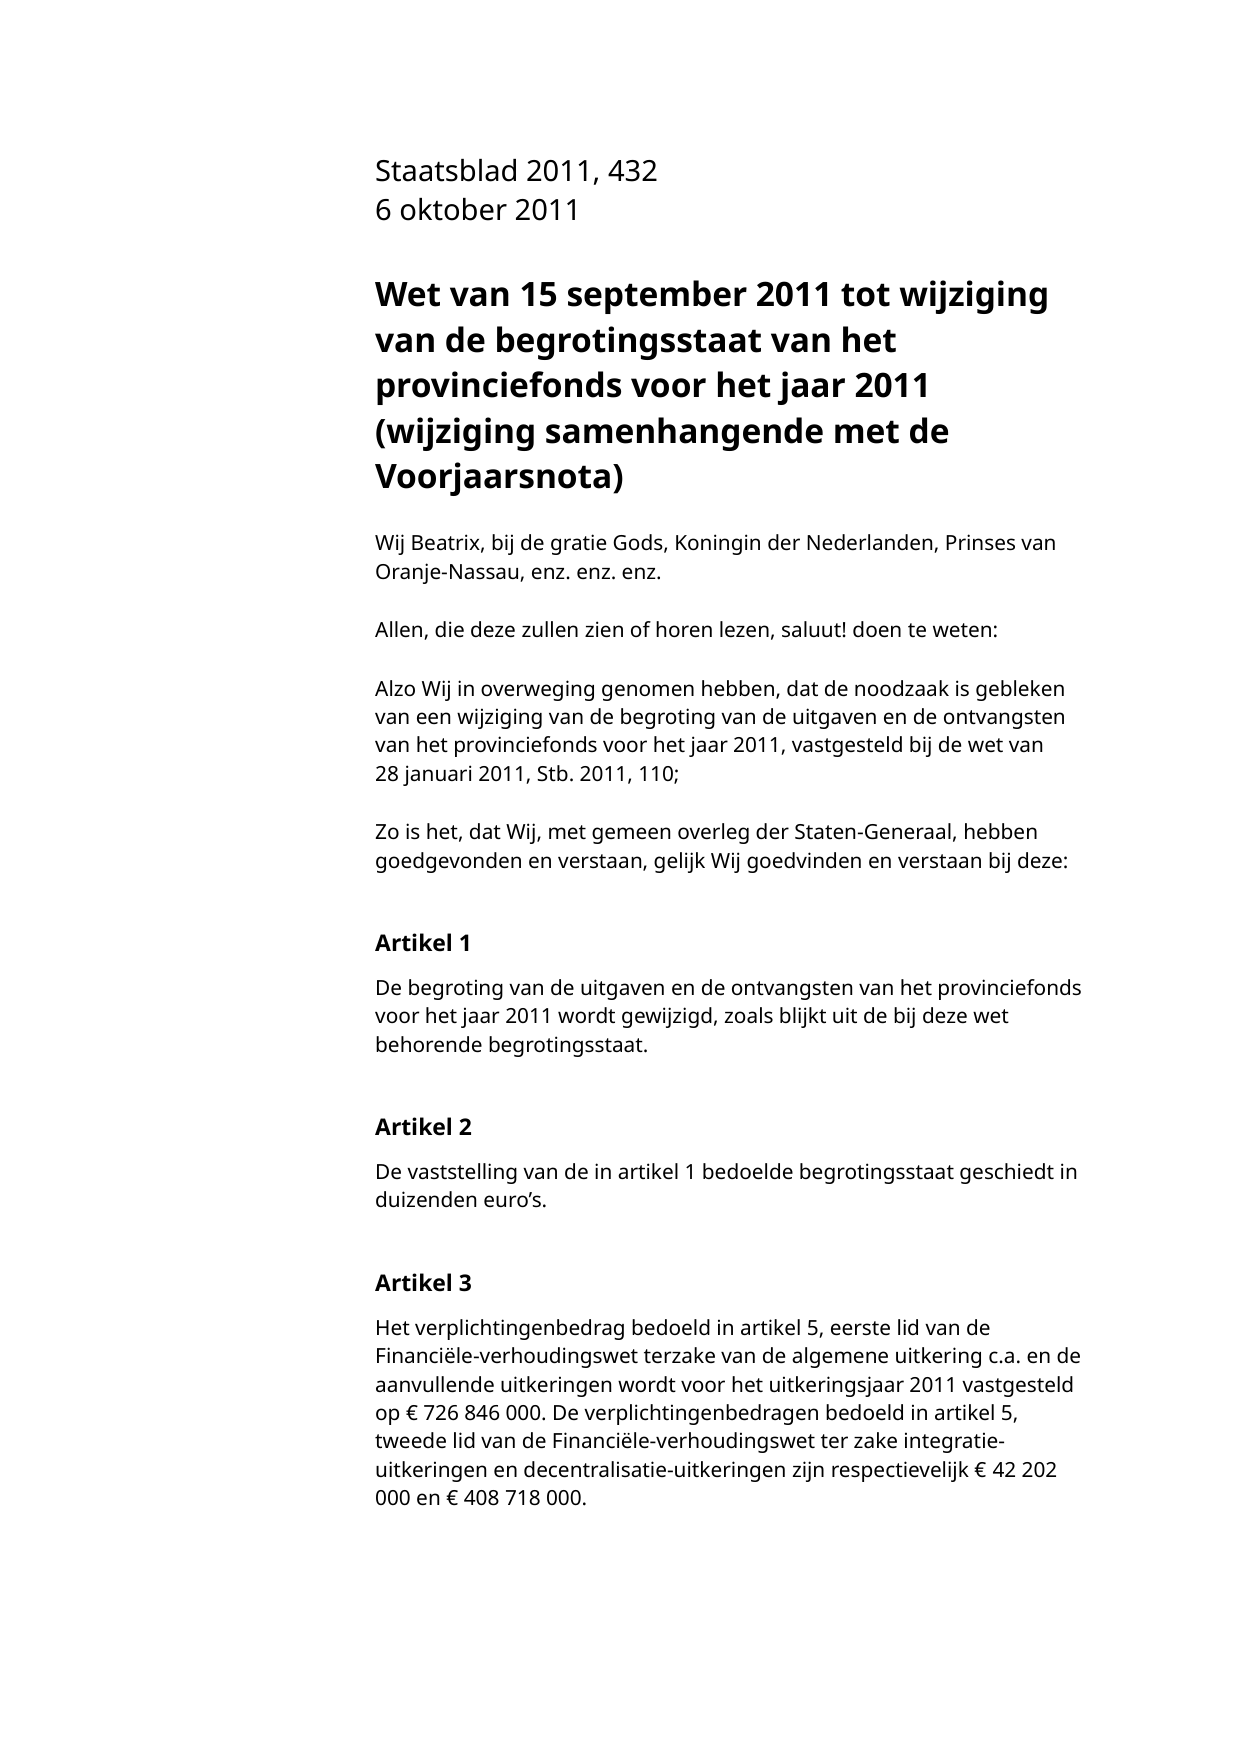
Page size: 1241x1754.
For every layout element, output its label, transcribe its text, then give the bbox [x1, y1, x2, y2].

text De begroting van de uitgaven en de ontvangsten van het provinciefonds voor het jaar 2011 wordt gewijzigd, zoals blijkt uit de bij deze wet behorende begrotingsstaat. [375, 973, 1090, 1058]
subtitle Artikel 2 [375, 1111, 1090, 1142]
subtitle Wet van 15 september 2011 tot wijziging van de begrotingsstaat van het provinciefonds voor het jaar 2011 (wijziging samenhangende met de Voorjaarsnota) [375, 271, 1090, 498]
text Staatsblad 2011, 432 [375, 150, 1090, 190]
text Wij Beatrix, bij de gratie Gods, Koningin der Nederlanden, Prinses van Oranje-Nassau, enz. enz. enz. [375, 528, 1090, 585]
text Zo is het, dat Wij, met gemeen overleg der Staten-Generaal, hebben goedgevonden en verstaan, gelijk Wij goedvinden en verstaan bij deze: [375, 817, 1090, 874]
text Allen, die deze zullen zien of horen lezen, saluut! doen te weten: [375, 615, 1090, 644]
text De vaststelling van de in artikel 1 bedoelde begrotingsstaat geschiedt in duizenden euro’s. [375, 1157, 1090, 1214]
text Alzo Wij in overweging genomen hebben, dat de noodzaak is gebleken van een wijziging van de begroting van de uitgaven en de ontvangsten van het provinciefonds voor het jaar 2011, vastgesteld bij de wet van 28 januari 2011, Stb. 2011, 110; [375, 674, 1090, 787]
text Het verplichtingenbedrag bedoeld in artikel 5, eerste lid van de Financiële-verhoudingswet terzake van de algemene uitkering c.a. en de aanvullende uitkeringen wordt voor het uitkeringsjaar 2011 vastgesteld op € 726 846 000. De verplichtingenbedragen bedoeld in artikel 5, tweede lid van de Financiële-verhoudingswet ter zake integratie-uitkeringen en decentralisatie-uitkeringen zijn respectievelijk € 42 202 000 en € 408 718 000. [375, 1313, 1090, 1512]
subtitle Artikel 3 [375, 1267, 1090, 1298]
text 6 oktober 2011 [375, 190, 1090, 229]
subtitle Artikel 1 [375, 927, 1090, 958]
